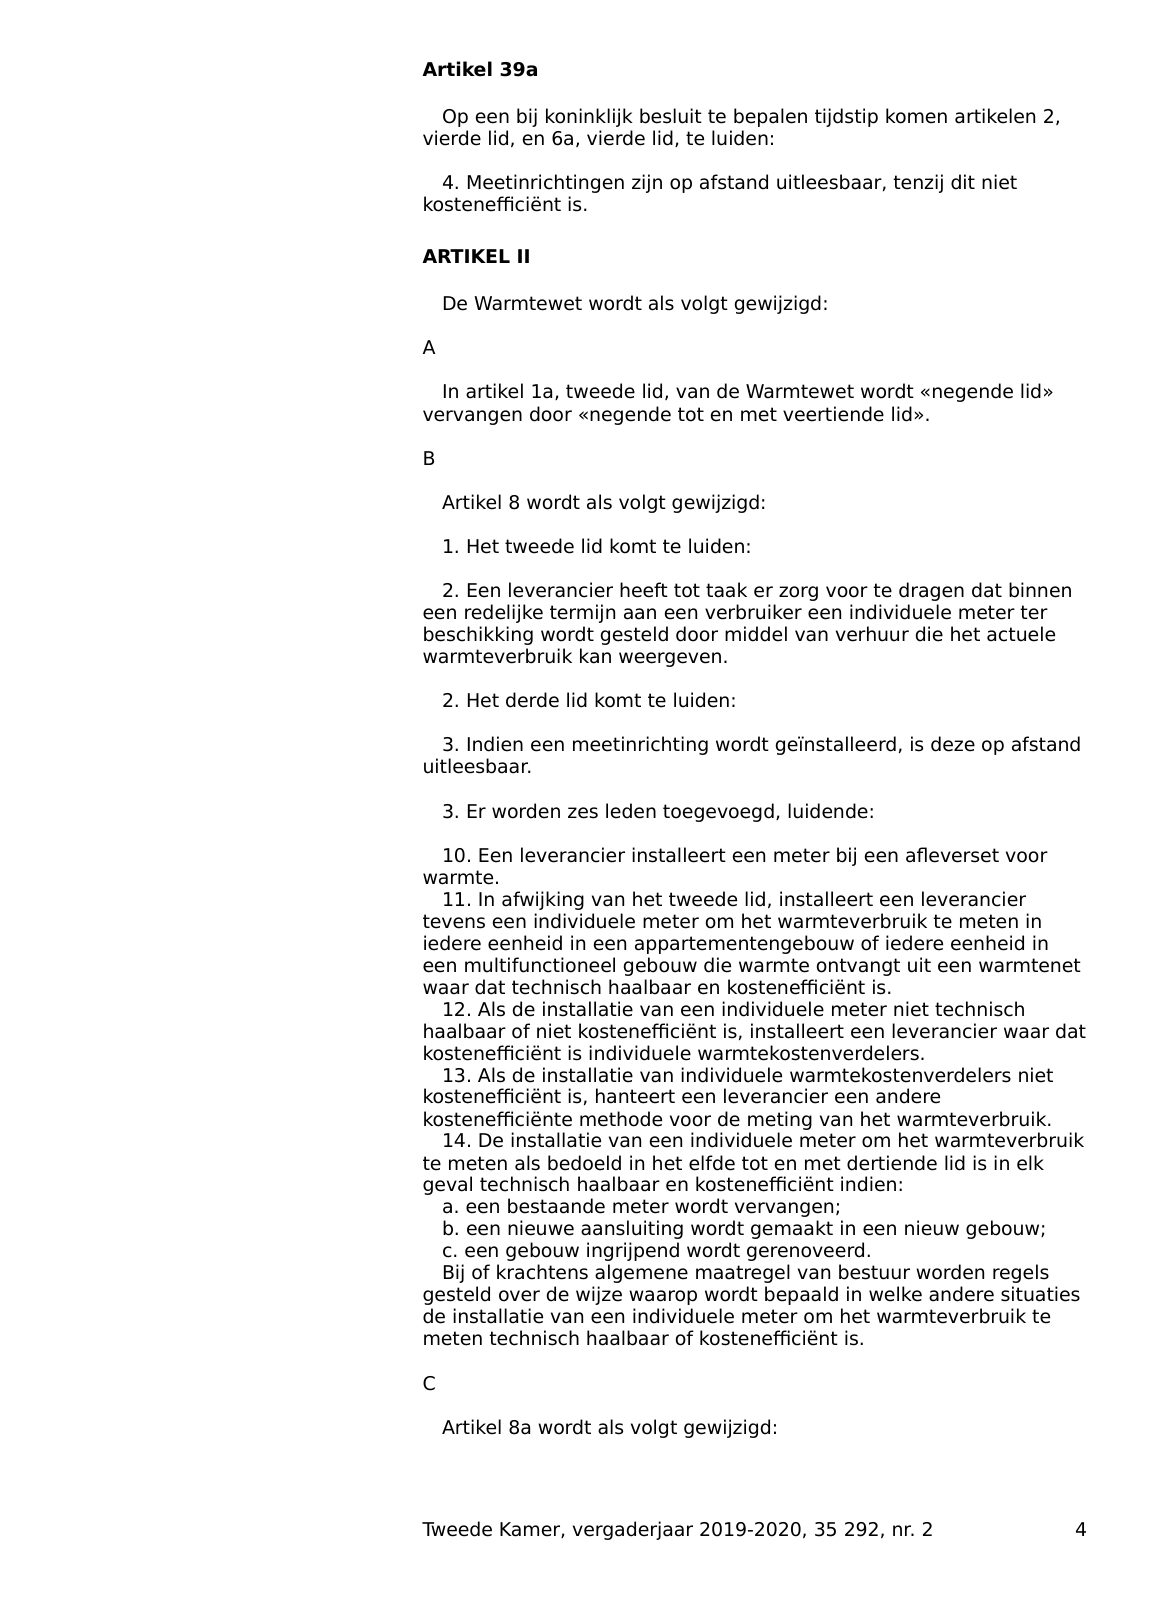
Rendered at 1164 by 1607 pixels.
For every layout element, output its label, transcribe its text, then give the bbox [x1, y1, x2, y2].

text Artikel 8a wordt als volgt gewijzigd: [422, 1417, 1087, 1438]
text 1. Het tweede lid komt te luiden: [422, 536, 1087, 558]
text 13. Als de installatie van individuele warmtekostenverdelers niet kostenefficiënt is, hanteert een leverancier een andere kostenefficiënte methode voor de meting van het warmteverbruik. [422, 1064, 1087, 1130]
text Artikel 8 wordt als volgt gewijzigd: [422, 492, 1087, 514]
text Bij of krachtens algemene maatregel van bestuur worden regels gesteld over de wijze waarop wordt bepaald in welke andere situaties de installatie van een individuele meter om het warmteverbruik te meten technisch haalbaar of kostenefficiënt is. [422, 1262, 1087, 1350]
text 11. In afwijking van het tweede lid, installeert een leverancier tevens een individuele meter om het warmteverbruik te meten in iedere eenheid in een appartementengebouw of iedere eenheid in een multifunctioneel gebouw die warmte ontvangt uit een warmtenet waar dat technisch haalbaar en kostenefficiënt is. [422, 889, 1087, 998]
text b. een nieuwe aansluiting wordt gemaakt in een nieuw gebouw; [422, 1218, 1087, 1240]
text 14. De installatie van een individuele meter om het warmteverbruik te meten als bedoeld in het elfde tot en met dertiende lid is in elk geval technisch haalbaar en kostenefficiënt indien: [422, 1130, 1087, 1196]
text 4. Meetinrichtingen zijn op afstand uitleesbaar, tenzij dit niet kostenefficiënt is. [422, 172, 1087, 216]
text 2. Het derde lid komt te luiden: [422, 690, 1087, 712]
text 2. Een leverancier heeft tot taak er zorg voor te dragen dat binnen een redelijke termijn aan een verbruiker een individuele meter ter beschikking wordt gesteld door middel van verhuur die het actuele warmteverbruik kan weergeven. [422, 580, 1087, 668]
text 10. Een leverancier installeert een meter bij een afleverset voor warmte. [422, 845, 1087, 889]
text 3. Indien een meetinrichting wordt geïnstalleerd, is deze op afstand uitleesbaar. [422, 734, 1087, 778]
text 12. Als de installatie van een individuele meter niet technisch haalbaar of niet kostenefficiënt is, installeert een leverancier waar dat kostenefficiënt is individuele warmtekostenverdelers. [422, 998, 1087, 1064]
text De Warmtewet wordt als volgt gewijzigd: [422, 293, 1087, 315]
subtitle Artikel 39a [422, 59, 1087, 81]
text A [422, 337, 1087, 359]
text a. een bestaande meter wordt vervangen; [422, 1196, 1087, 1218]
text c. een gebouw ingrijpend wordt gerenoveerd. [422, 1240, 1087, 1262]
subtitle ARTIKEL II [422, 246, 1087, 268]
text In artikel 1a, tweede lid, van de Warmtewet wordt «negende lid» vervangen door «negende tot en met veertiende lid». [422, 381, 1087, 425]
text B [422, 448, 1087, 469]
text Op een bij koninklijk besluit te bepalen tijdstip komen artikelen 2, vierde lid, en 6a, vierde lid, te luiden: [422, 106, 1087, 150]
text 3. Er worden zes leden toegevoegd, luidende: [422, 801, 1087, 822]
text C [422, 1372, 1087, 1394]
